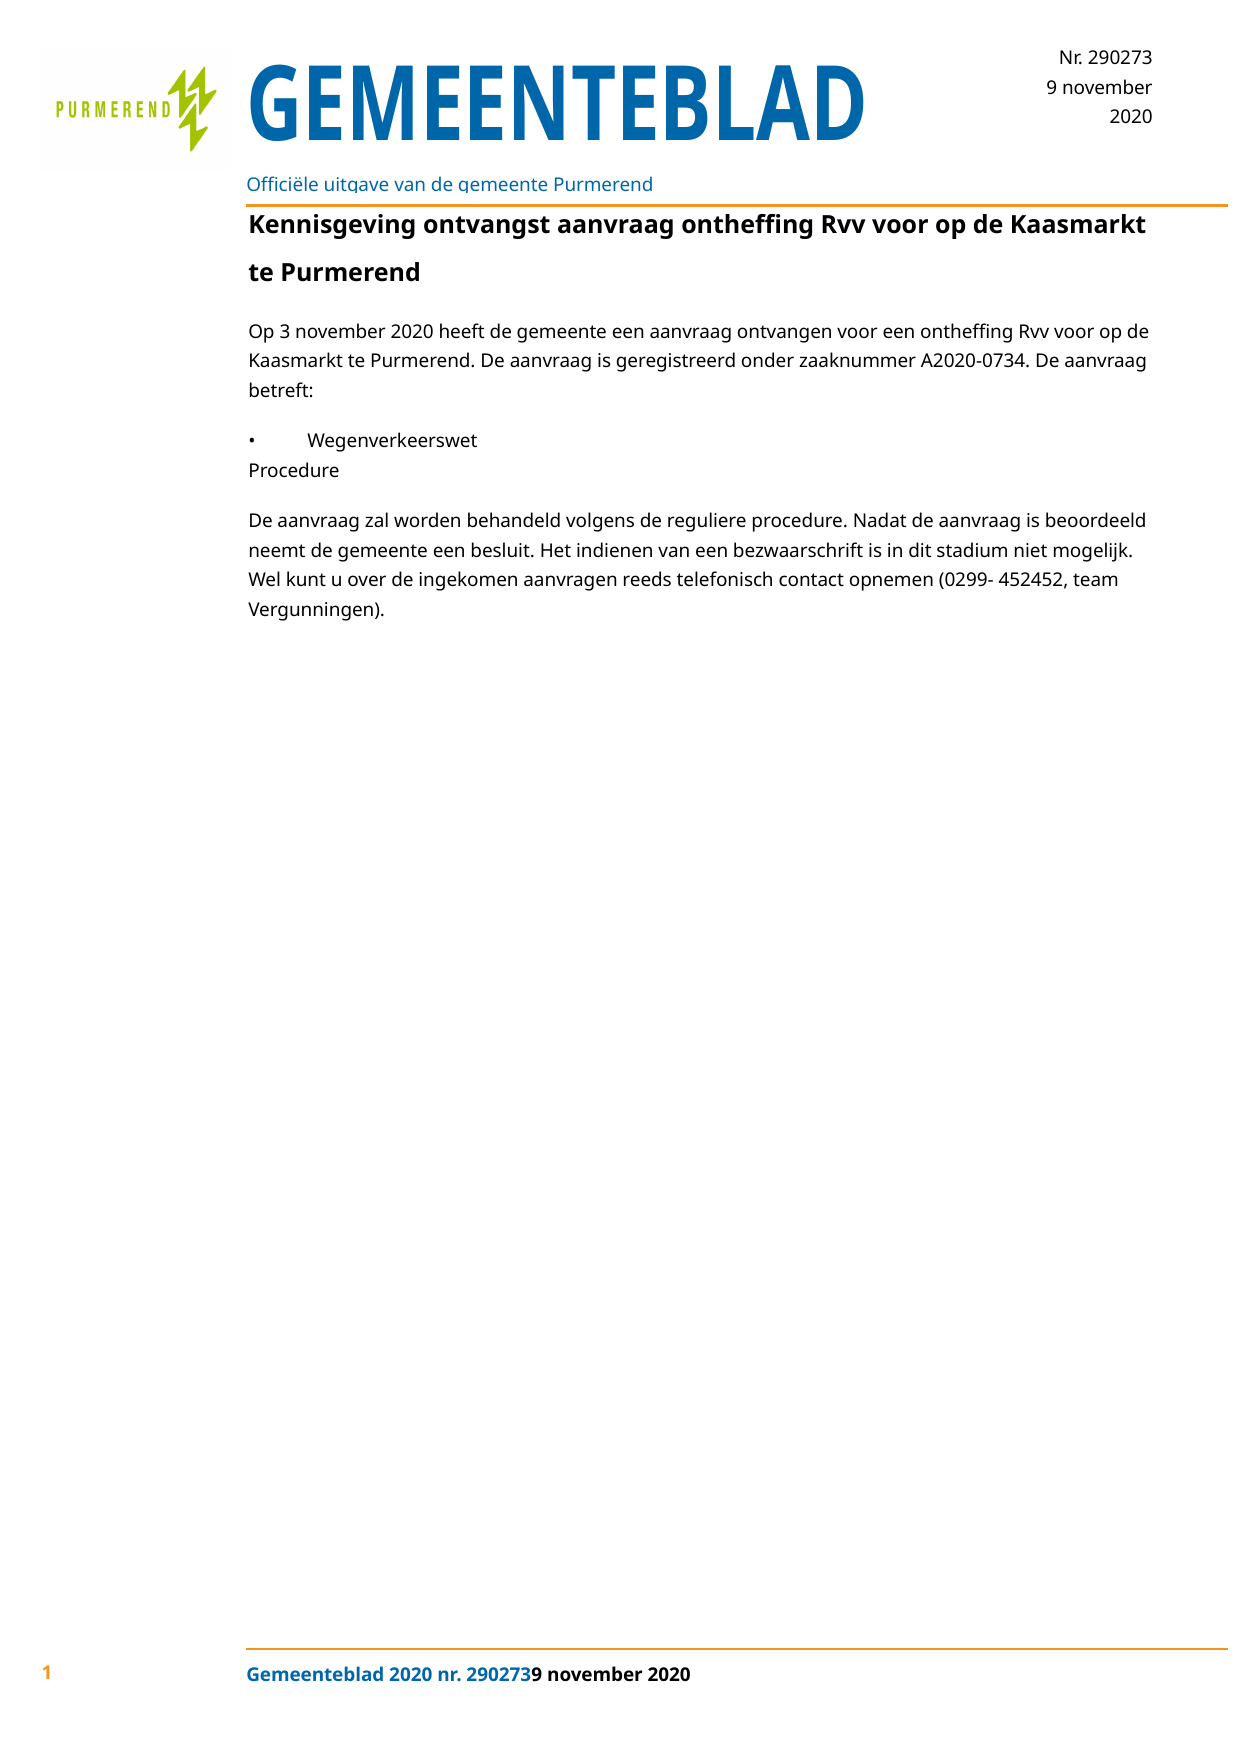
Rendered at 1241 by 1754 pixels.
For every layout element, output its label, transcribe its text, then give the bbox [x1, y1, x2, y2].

text Kennisgeving ontvangst aanvraag ontheffing Rvv voor op de Kaasmarkt te Purmerend [248, 207, 1152, 288]
text De aanvraag zal worden behandeld volgens de reguliere procedure. Nadat de aanvraag is beoordeeld neemt de gemeente een besluit. Het indienen van een bezwaarschrift is in dit stadium niet mogelijk. Wel kunt u over de ingekomen aanvragen reeds telefonisch contact opnemen (0299- 452452, team Vergunningen). [248, 507, 1152, 622]
text Procedure [248, 457, 1152, 483]
text Op 3 november 2020 heeft de gemeente een aanvraag ontvangen voor een ontheffing Rvv voor op de Kaasmarkt te Purmerend. De aanvraag is geregistreerd onder zaaknummer A2020-0734. De aanvraag betreft: [248, 318, 1152, 403]
list Wegenverkeerswet [248, 427, 1152, 453]
picture [41, 47, 231, 172]
